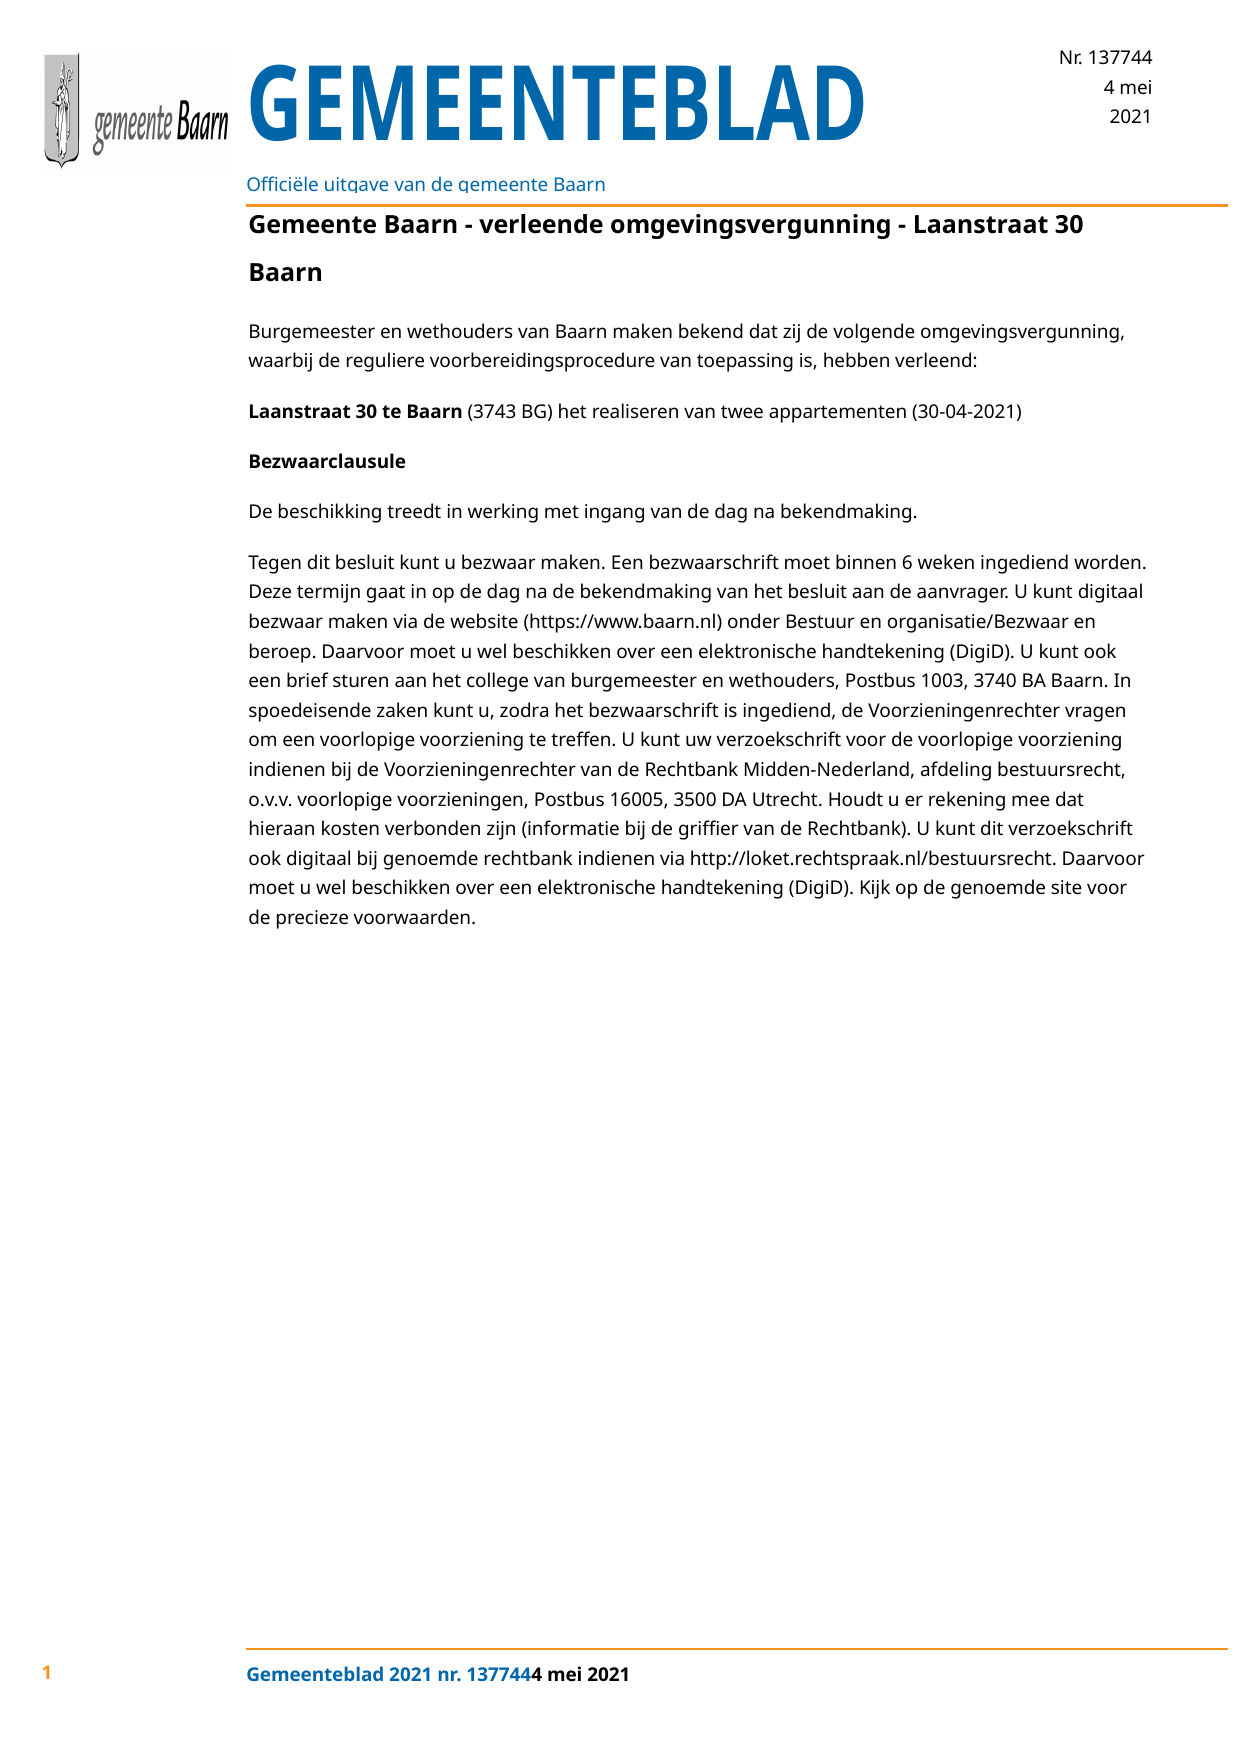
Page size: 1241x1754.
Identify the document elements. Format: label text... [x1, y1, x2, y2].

text De beschikking treedt in werking met ingang van de dag na bekendmaking. [248, 499, 1152, 524]
text Bezwaarclausule [248, 448, 1152, 474]
text Laanstraat 30 te Baarn (3743 BG) het realiseren van twee appartementen (30-04-2021) [248, 398, 1152, 424]
picture [41, 47, 231, 172]
text Burgemeester en wethouders van Baarn maken bekend dat zij de volgende omgevingsvergunning, waarbij de reguliere voorbereidingsprocedure van toepassing is, hebben verleend: [248, 318, 1152, 373]
text Tegen dit besluit kunt u bezwaar maken. Een bezwaarschrift moet binnen 6 weken ingediend worden. Deze termijn gaat in op de dag na de bekendmaking van het besluit aan de aanvrager. U kunt digitaal bezwaar maken via de website (https://www.baarn.nl) onder Bestuur en organisatie/Bezwaar en beroep. Daarvoor moet u wel beschikken over een elektronische handtekening (DigiD). U kunt ook een brief sturen aan het college van burgemeester en wethouders, Postbus 1003, 3740 BA Baarn. In spoedeisende zaken kunt u, zodra het bezwaarschrift is ingediend, de Voorzieningenrechter vragen om een voorlopige voorziening te treffen. U kunt uw verzoekschrift voor de voorlopige voorziening indienen bij de Voorzieningenrechter van de Rechtbank Midden-Nederland, afdeling bestuursrecht, o.v.v. voorlopige voorzieningen, Postbus 16005, 3500 DA Utrecht. Houdt u er rekening mee dat hieraan kosten verbonden zijn (informatie bij de griffier van de Rechtbank). U kunt dit verzoekschrift ook digitaal bij genoemde rechtbank indienen via http://loket.rechtspraak.nl/bestuursrecht. Daarvoor moet u wel beschikken over een elektronische handtekening (DigiD). Kijk op de genoemde site voor de precieze voorwaarden. [248, 549, 1152, 930]
text Gemeente Baarn - verleende omgevingsvergunning - Laanstraat 30 Baarn [248, 207, 1152, 288]
